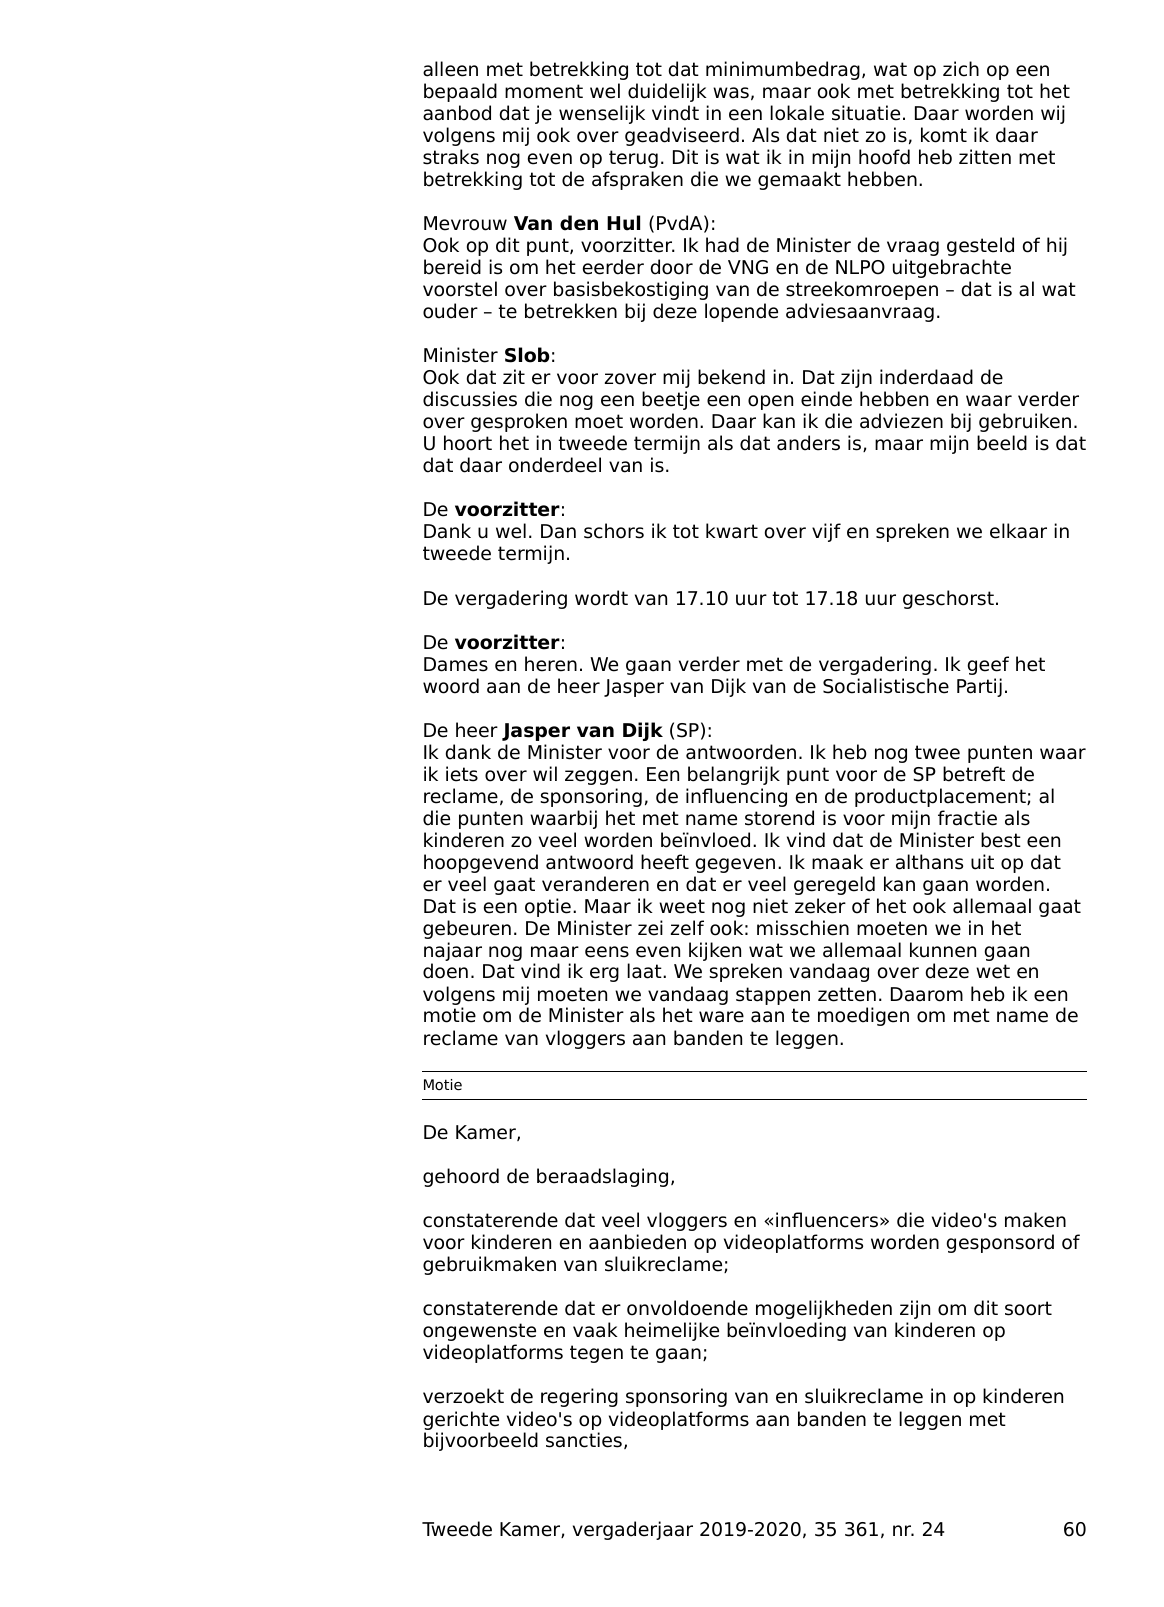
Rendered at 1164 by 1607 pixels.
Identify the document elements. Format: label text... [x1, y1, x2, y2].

text Dames en heren. We gaan verder met de vergadering. Ik geef het woord aan de heer Jasper van Dijk van de Socialistische Partij. [422, 653, 1087, 697]
text De vergadering wordt van 17.10 uur tot 17.18 uur geschorst. [422, 587, 1087, 609]
text alleen met betrekking tot dat minimumbedrag, wat op zich op een bepaald moment wel duidelijk was, maar ook met betrekking tot het aanbod dat je wenselijk vindt in een lokale situatie. Daar worden wij volgens mij ook over geadviseerd. Als dat niet zo is, komt ik daar straks nog even op terug. Dit is wat ik in mijn hoofd heb zitten met betrekking tot de afspraken die we gemaakt hebben. [422, 59, 1087, 191]
text Mevrouw Van den Hul (PvdA): [422, 213, 1087, 235]
text Ook dat zit er voor zover mij bekend in. Dat zijn inderdaad de discussies die nog een beetje een open einde hebben en waar verder over gesproken moet worden. Daar kan ik die adviezen bij gebruiken. U hoort het in tweede termijn als dat anders is, maar mijn beeld is dat dat daar onderdeel van is. [422, 367, 1087, 477]
text constaterende dat veel vloggers en «influencers» die video's maken voor kinderen en aanbieden op videoplatforms worden gesponsord of gebruikmaken van sluikreclame; [422, 1210, 1087, 1276]
text Dank u wel. Dan schors ik tot kwart over vijf en spreken we elkaar in tweede termijn. [422, 521, 1087, 565]
text De voorzitter: [422, 632, 1087, 653]
text constaterende dat er onvoldoende mogelijkheden zijn om dit soort ongewenste en vaak heimelijke beïnvloeding van kinderen op videoplatforms tegen te gaan; [422, 1298, 1087, 1364]
text De heer Jasper van Dijk (SP): [422, 720, 1087, 742]
text Ook op dit punt, voorzitter. Ik had de Minister de vraag gesteld of hij bereid is om het eerder door de VNG en de NLPO uitgebrachte voorstel over basisbekostiging van de streekomroepen – dat is al wat ouder – te betrekken bij deze lopende adviesaanvraag. [422, 235, 1087, 323]
text Ik dank de Minister voor de antwoorden. Ik heb nog twee punten waar ik iets over wil zeggen. Een belangrijk punt voor de SP betreft de reclame, de sponsoring, de influencing en de productplacement; al die punten waarbij het met name storend is voor mijn fractie als kinderen zo veel worden beïnvloed. Ik vind dat de Minister best een hoopgevend antwoord heeft gegeven. Ik maak er althans uit op dat er veel gaat veranderen en dat er veel geregeld kan gaan worden. Dat is een optie. Maar ik weet nog niet zeker of het ook allemaal gaat gebeuren. De Minister zei zelf ook: misschien moeten we in het najaar nog maar eens even kijken wat we allemaal kunnen gaan doen. Dat vind ik erg laat. We spreken vandaag over deze wet en volgens mij moeten we vandaag stappen zetten. Daarom heb ik een motie om de Minister als het ware aan te moedigen om met name de reclame van vloggers aan banden te leggen. [422, 742, 1087, 1049]
table_header Motie [422, 1072, 1087, 1099]
text De Kamer, [422, 1122, 1087, 1144]
text Minister Slob: [422, 345, 1087, 367]
text verzoekt de regering sponsoring van en sluikreclame in op kinderen gerichte video's op videoplatforms aan banden te leggen met bijvoorbeeld sancties, [422, 1386, 1087, 1452]
text De voorzitter: [422, 499, 1087, 521]
text gehoord de beraadslaging, [422, 1166, 1087, 1188]
